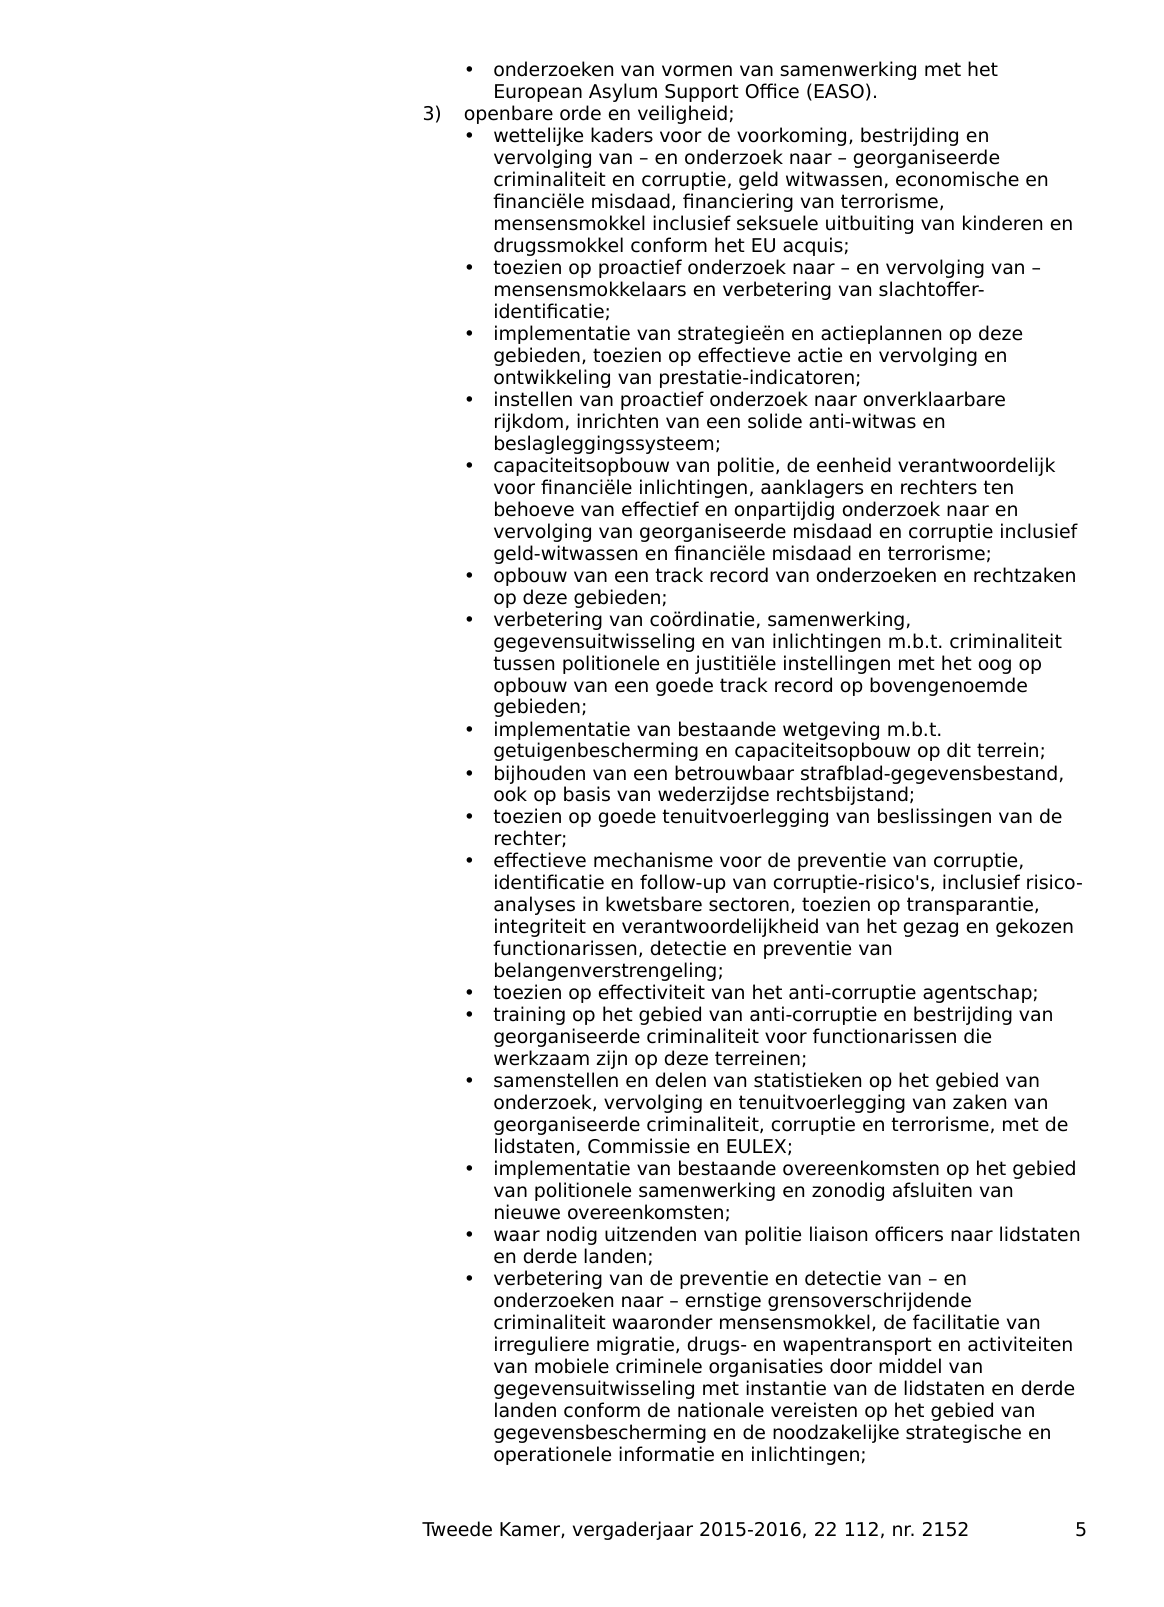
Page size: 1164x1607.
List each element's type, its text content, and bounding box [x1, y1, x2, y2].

text • capaciteitsopbouw van politie, de eenheid verantwoordelijk voor financiële inlichtingen, aanklagers en rechters ten behoeve van effectief en onpartijdig onderzoek naar en vervolging van georganiseerde misdaad en corruptie inclusief geld-witwassen en financiële misdaad en terrorisme; [464, 455, 1087, 564]
text • wettelijke kaders voor de voorkoming, bestrijding en vervolging van – en onderzoek naar – georganiseerde criminaliteit en corruptie, geld witwassen, economische en financiële misdaad, financiering van terrorisme, mensensmokkel inclusief seksuele uitbuiting van kinderen en drugssmokkel conform het EU acquis; [464, 125, 1087, 257]
text • verbetering van coördinatie, samenwerking, gegevensuitwisseling en van inlichtingen m.b.t. criminaliteit tussen politionele en justitiële instellingen met het oog op opbouw van een goede track record op bovengenoemde gebieden; [464, 608, 1087, 718]
text • verbetering van de preventie en detectie van – en onderzoeken naar – ernstige grensoverschrijdende criminaliteit waaronder mensensmokkel, de facilitatie van irreguliere migratie, drugs- en wapentransport en activiteiten van mobiele criminele organisaties door middel van gegevensuitwisseling met instantie van de lidstaten en derde landen conform de nationale vereisten op het gebied van gegevensbescherming en de noodzakelijke strategische en operationele informatie en inlichtingen; [464, 1268, 1087, 1466]
text • instellen van proactief onderzoek naar onverklaarbare rijkdom, inrichten van een solide anti-witwas en beslagleggingssysteem; [464, 389, 1087, 455]
text • toezien op goede tenuitvoerlegging van beslissingen van de rechter; [464, 806, 1087, 850]
text • onderzoeken van vormen van samenwerking met het European Asylum Support Office (EASO). [464, 59, 1087, 103]
text • implementatie van strategieën en actieplannen op deze gebieden, toezien op effectieve actie en vervolging en ontwikkeling van prestatie-indicatoren; [464, 323, 1087, 389]
text • samenstellen en delen van statistieken op het gebied van onderzoek, vervolging en tenuitvoerlegging van zaken van georganiseerde criminaliteit, corruptie en terrorisme, met de lidstaten, Commissie en EULEX; [464, 1070, 1087, 1158]
text • effectieve mechanisme voor de preventie van corruptie, identificatie en follow-up van corruptie-risico's, inclusief risico-analyses in kwetsbare sectoren, toezien op transparantie, integriteit en verantwoordelijkheid van het gezag en gekozen functionarissen, detectie en preventie van belangenverstrengeling; [464, 850, 1087, 982]
text • toezien op effectiviteit van het anti-corruptie agentschap; [464, 982, 1087, 1004]
text • opbouw van een track record van onderzoeken en rechtzaken op deze gebieden; [464, 564, 1087, 608]
text • bijhouden van een betrouwbaar strafblad-gegevensbestand, ook op basis van wederzijdse rechtsbijstand; [464, 762, 1087, 806]
text 3) openbare orde en veiligheid; [422, 103, 1087, 125]
text • implementatie van bestaande overeenkomsten op het gebied van politionele samenwerking en zonodig afsluiten van nieuwe overeenkomsten; [464, 1158, 1087, 1224]
text • training op het gebied van anti-corruptie en bestrijding van georganiseerde criminaliteit voor functionarissen die werkzaam zijn op deze terreinen; [464, 1004, 1087, 1070]
text • implementatie van bestaande wetgeving m.b.t. getuigenbescherming en capaciteitsopbouw op dit terrein; [464, 718, 1087, 762]
text • waar nodig uitzenden van politie liaison officers naar lidstaten en derde landen; [464, 1224, 1087, 1268]
text • toezien op proactief onderzoek naar – en vervolging van – mensensmokkelaars en verbetering van slachtoffer-identificatie; [464, 257, 1087, 323]
